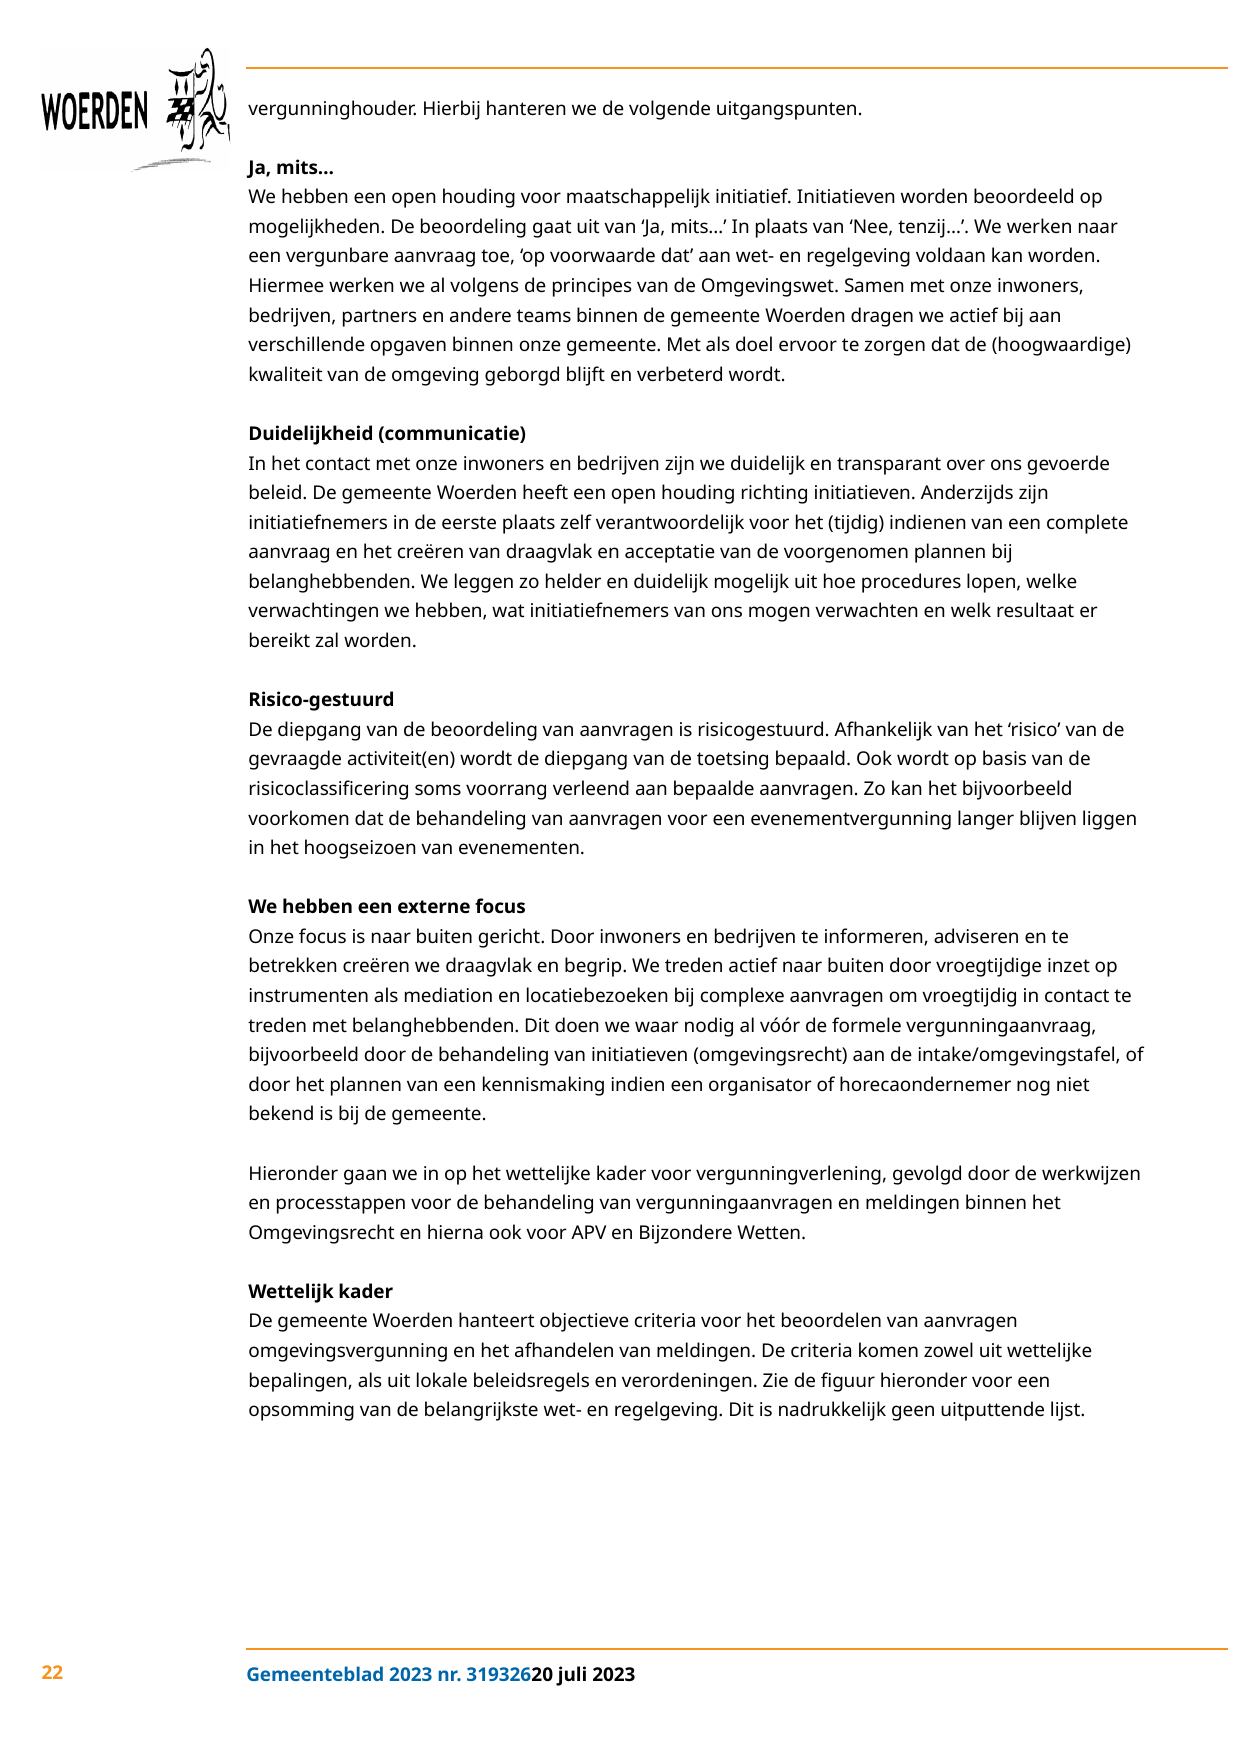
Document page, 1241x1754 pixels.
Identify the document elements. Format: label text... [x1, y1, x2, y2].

text Onze focus is naar buiten gericht. Door inwoners en bedrijven te informeren, adviseren en te betrekken creëren we draagvlak en begrip. We treden actief naar buiten door vroegtijdige inzet op instrumenten als mediation en locatiebezoeken bij complexe aanvragen om vroegtijdig in contact te treden met belanghebbenden. Dit doen we waar nodig al vóór de formele vergunningaanvraag, bijvoorbeeld door de behandeling van initiatieven (omgevingsrecht) aan de intake/omgevingstafel, of door het plannen van een kennismaking indien een organisator of horecaondernemer nog niet bekend is bij de gemeente. [248, 923, 1152, 1126]
text In het contact met onze inwoners en bedrijven zijn we duidelijk en transparant over ons gevoerde beleid. De gemeente Woerden heeft een open houding richting initiatieven. Anderzijds zijn initiatiefnemers in de eerste plaats zelf verantwoordelijk voor het (tijdig) indienen van een complete aanvraag en het creëren van draagvlak en acceptatie van de voorgenomen plannen bij belanghebbenden. We leggen zo helder en duidelijk mogelijk uit hoe procedures lopen, welke verwachtingen we hebben, wat initiatiefnemers van ons mogen verwachten en welk resultaat er bereikt zal worden. [248, 450, 1152, 653]
text vergunninghouder. Hierbij hanteren we de volgende uitgangspunten. [248, 95, 1152, 121]
text We hebben een externe focus [248, 893, 1152, 919]
text De diepgang van de beoordeling van aanvragen is risicogestuurd. Afhankelijk van het ‘risico’ van de gevraagde activiteit(en) wordt de diepgang van de toetsing bepaald. Ook wordt op basis van de risicoclassificering soms voorrang verleend aan bepaalde aanvragen. Zo kan het bijvoorbeeld voorkomen dat de behandeling van aanvragen voor een evenementvergunning langer blijven liggen in het hoogseizoen van evenementen. [248, 716, 1152, 860]
text We hebben een open houding voor maatschappelijk initiatief. Initiatieven worden beoordeeld op mogelijkheden. De beoordeling gaat uit van ‘Ja, mits…’ In plaats van ‘Nee, tenzij…’. We werken naar een vergunbare aanvraag toe, ‘op voorwaarde dat’ aan wet- en regelgeving voldaan kan worden. Hiermee werken we al volgens de principes van de Omgevingswet. Samen met onze inwoners, bedrijven, partners en andere teams binnen de gemeente Woerden dragen we actief bij aan verschillende opgaven binnen onze gemeente. Met als doel ervoor te zorgen dat de (hoogwaardige) kwaliteit van de omgeving geborgd blijft en verbeterd wordt. [248, 183, 1152, 387]
picture [41, 47, 231, 172]
text Wettelijk kader [248, 1278, 1152, 1304]
text Ja, mits… [248, 154, 1152, 180]
text De gemeente Woerden hanteert objectieve criteria voor het beoordelen van aanvragen omgevingsvergunning en het afhandelen van meldingen. De criteria komen zowel uit wettelijke bepalingen, als uit lokale beleidsregels en verordeningen. Zie de figuur hieronder voor een opsomming van de belangrijkste wet- en regelgeving. Dit is nadrukkelijk geen uitputtende lijst. [248, 1308, 1152, 1422]
text Hieronder gaan we in op het wettelijke kader voor vergunningverlening, gevolgd door de werkwijzen en processtappen voor de behandeling van vergunningaanvragen en meldingen binnen het Omgevingsrecht en hierna ook voor APV en Bijzondere Wetten. [248, 1160, 1152, 1245]
text Duidelijkheid (communicatie) [248, 420, 1152, 446]
text Risico-gestuurd [248, 686, 1152, 712]
